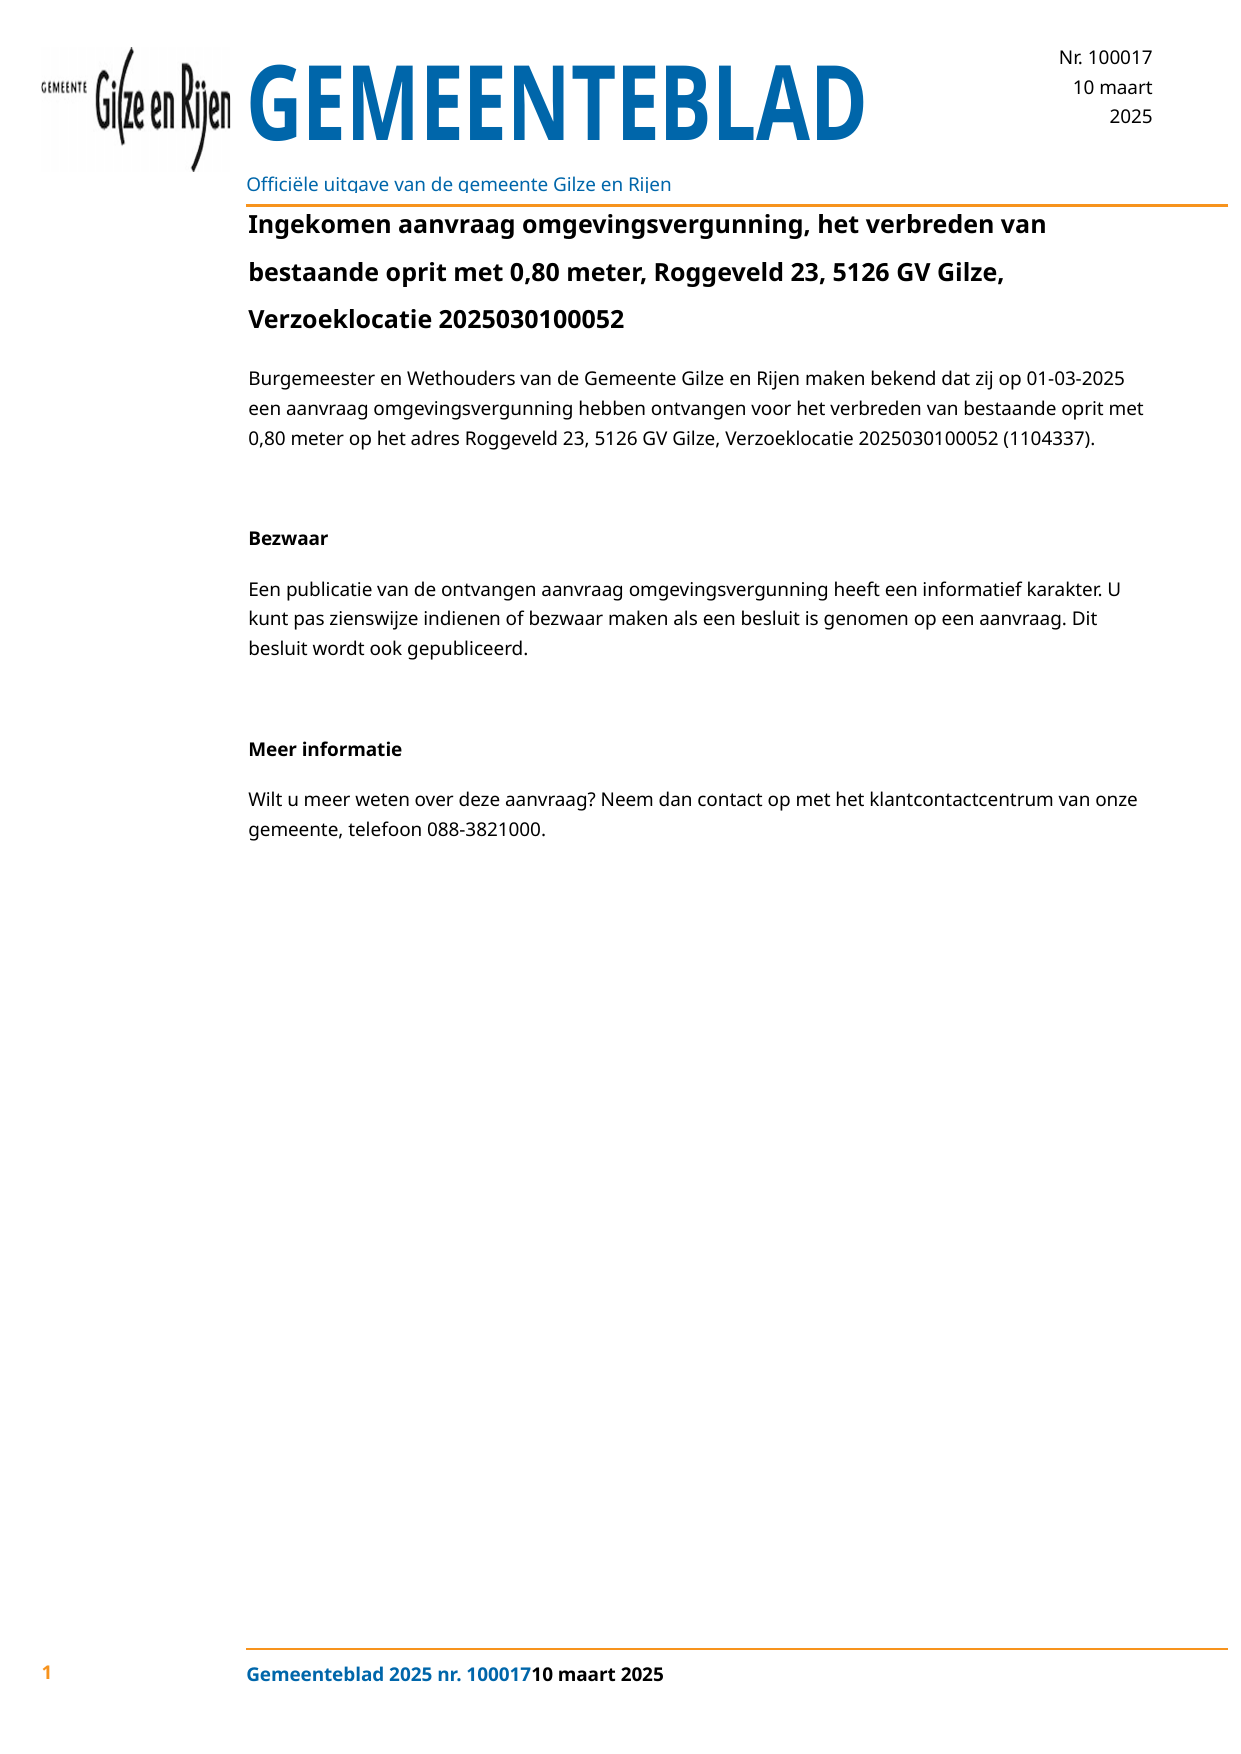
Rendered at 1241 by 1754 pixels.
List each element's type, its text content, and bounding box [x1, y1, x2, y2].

text Meer informatie [248, 736, 1152, 762]
text Bezwaar [248, 526, 1152, 551]
picture [41, 47, 231, 172]
text Een publicatie van de ontvangen aanvraag omgevingsvergunning heeft een informatief karakter. U kunt pas zienswijze indienen of bezwaar maken als een besluit is genomen op een aanvraag. Dit besluit wordt ook gepubliceerd. [248, 576, 1152, 661]
text Ingekomen aanvraag omgevingsvergunning, het verbreden van bestaande oprit met 0,80 meter, Roggeveld 23, 5126 GV Gilze, Verzoeklocatie 2025030100052 [248, 207, 1152, 336]
text Burgemeester en Wethouders van de Gemeente Gilze en Rijen maken bekend dat zij op 01-03-2025 een aanvraag omgevingsvergunning hebben ontvangen voor het verbreden van bestaande oprit met 0,80 meter op het adres Roggeveld 23, 5126 GV Gilze, Verzoeklocatie 2025030100052 (1104337). [248, 366, 1152, 450]
text Wilt u meer weten over deze aanvraag? Neem dan contact op met het klantcontactcentrum van onze gemeente, telefoon 088-3821000. [248, 786, 1152, 842]
